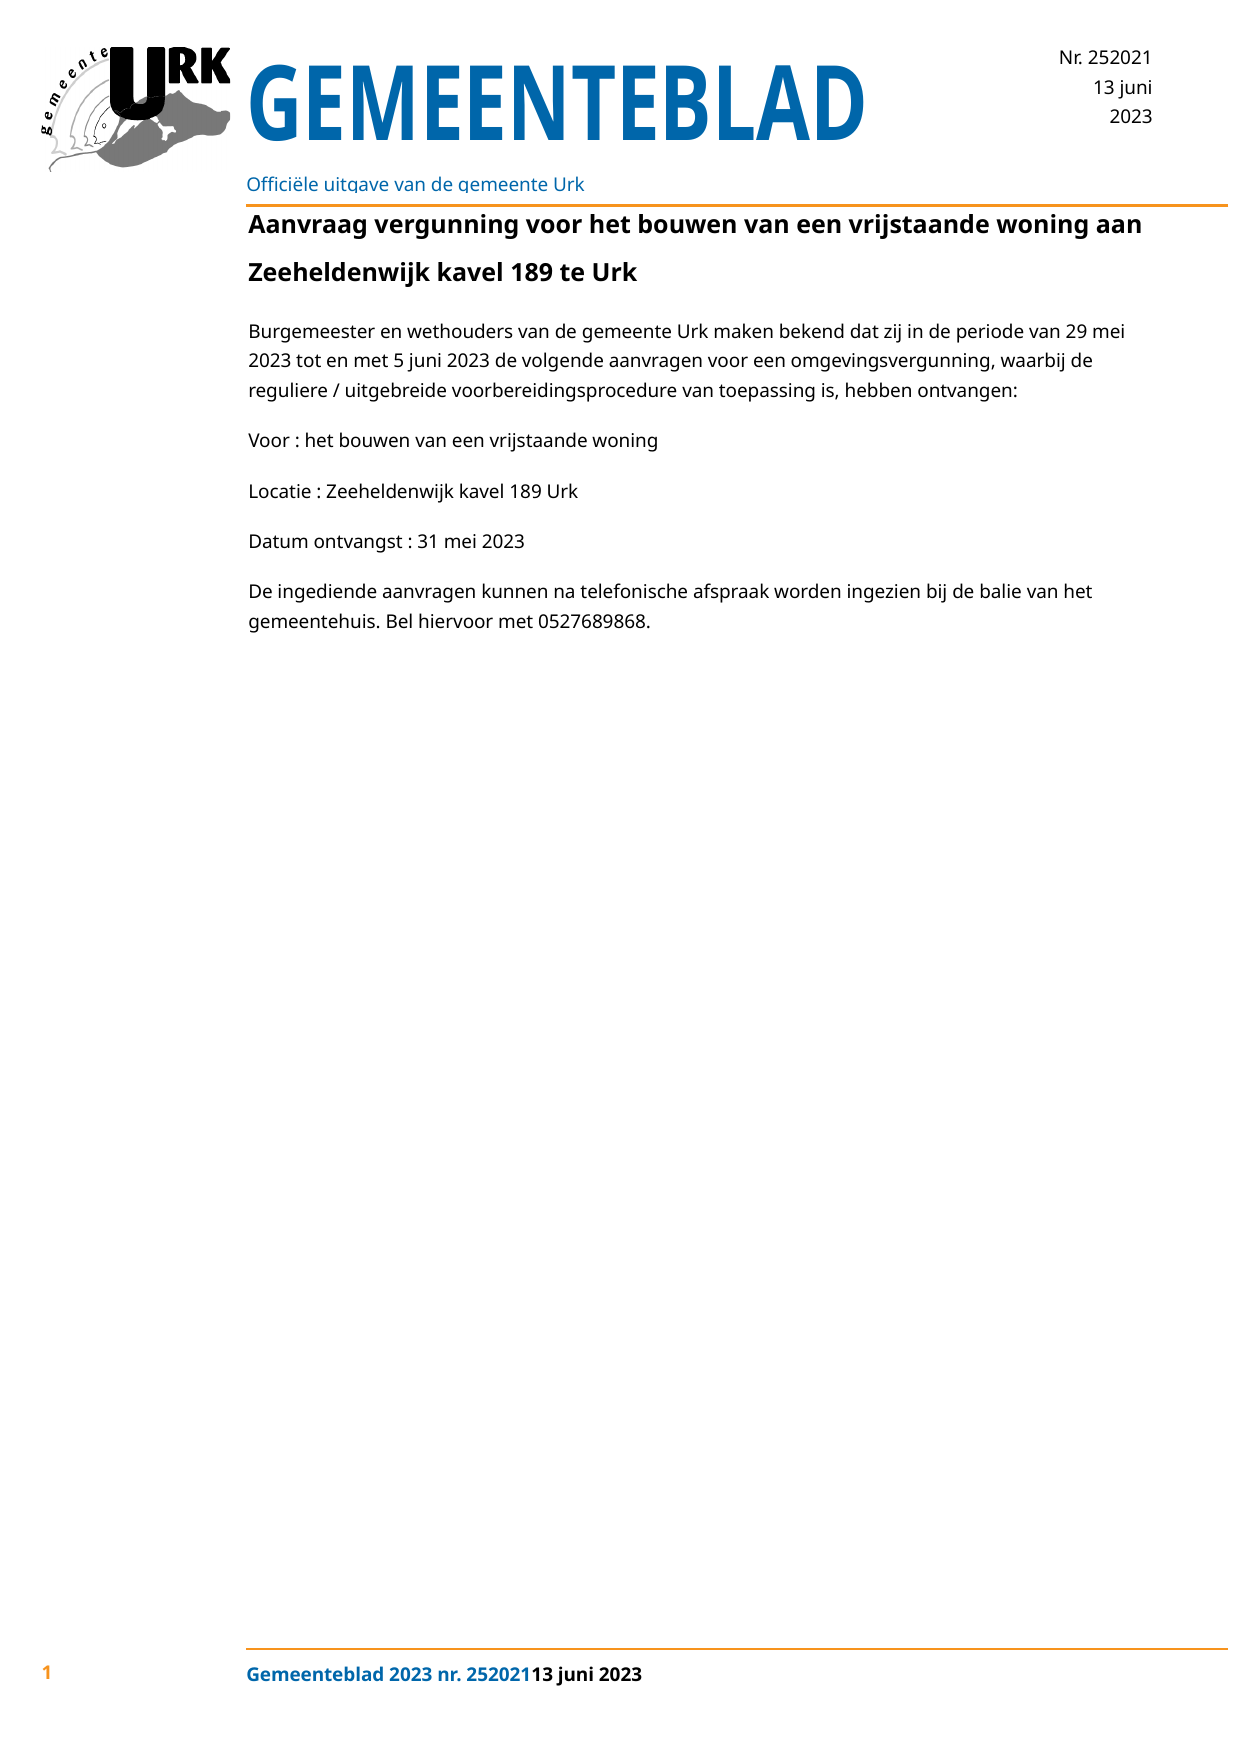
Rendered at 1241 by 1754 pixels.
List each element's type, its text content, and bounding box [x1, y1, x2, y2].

text Burgemeester en wethouders van de gemeente Urk maken bekend dat zij in de periode van 29 mei 2023 tot en met 5 juni 2023 de volgende aanvragen voor een omgevingsvergunning, waarbij de reguliere / uitgebreide voorbereidingsprocedure van toepassing is, hebben ontvangen: [248, 318, 1152, 403]
text Voor : het bouwen van een vrijstaande woning [248, 427, 1152, 453]
text Locatie : Zeeheldenwijk kavel 189 Urk [248, 478, 1152, 504]
picture [41, 47, 231, 172]
text Datum ontvangst : 31 mei 2023 [248, 528, 1152, 554]
text De ingediende aanvragen kunnen na telefonische afspraak worden ingezien bij de balie van het gemeentehuis. Bel hiervoor met 0527689868. [248, 579, 1152, 634]
text Aanvraag vergunning voor het bouwen van een vrijstaande woning aan Zeeheldenwijk kavel 189 te Urk [248, 207, 1152, 288]
